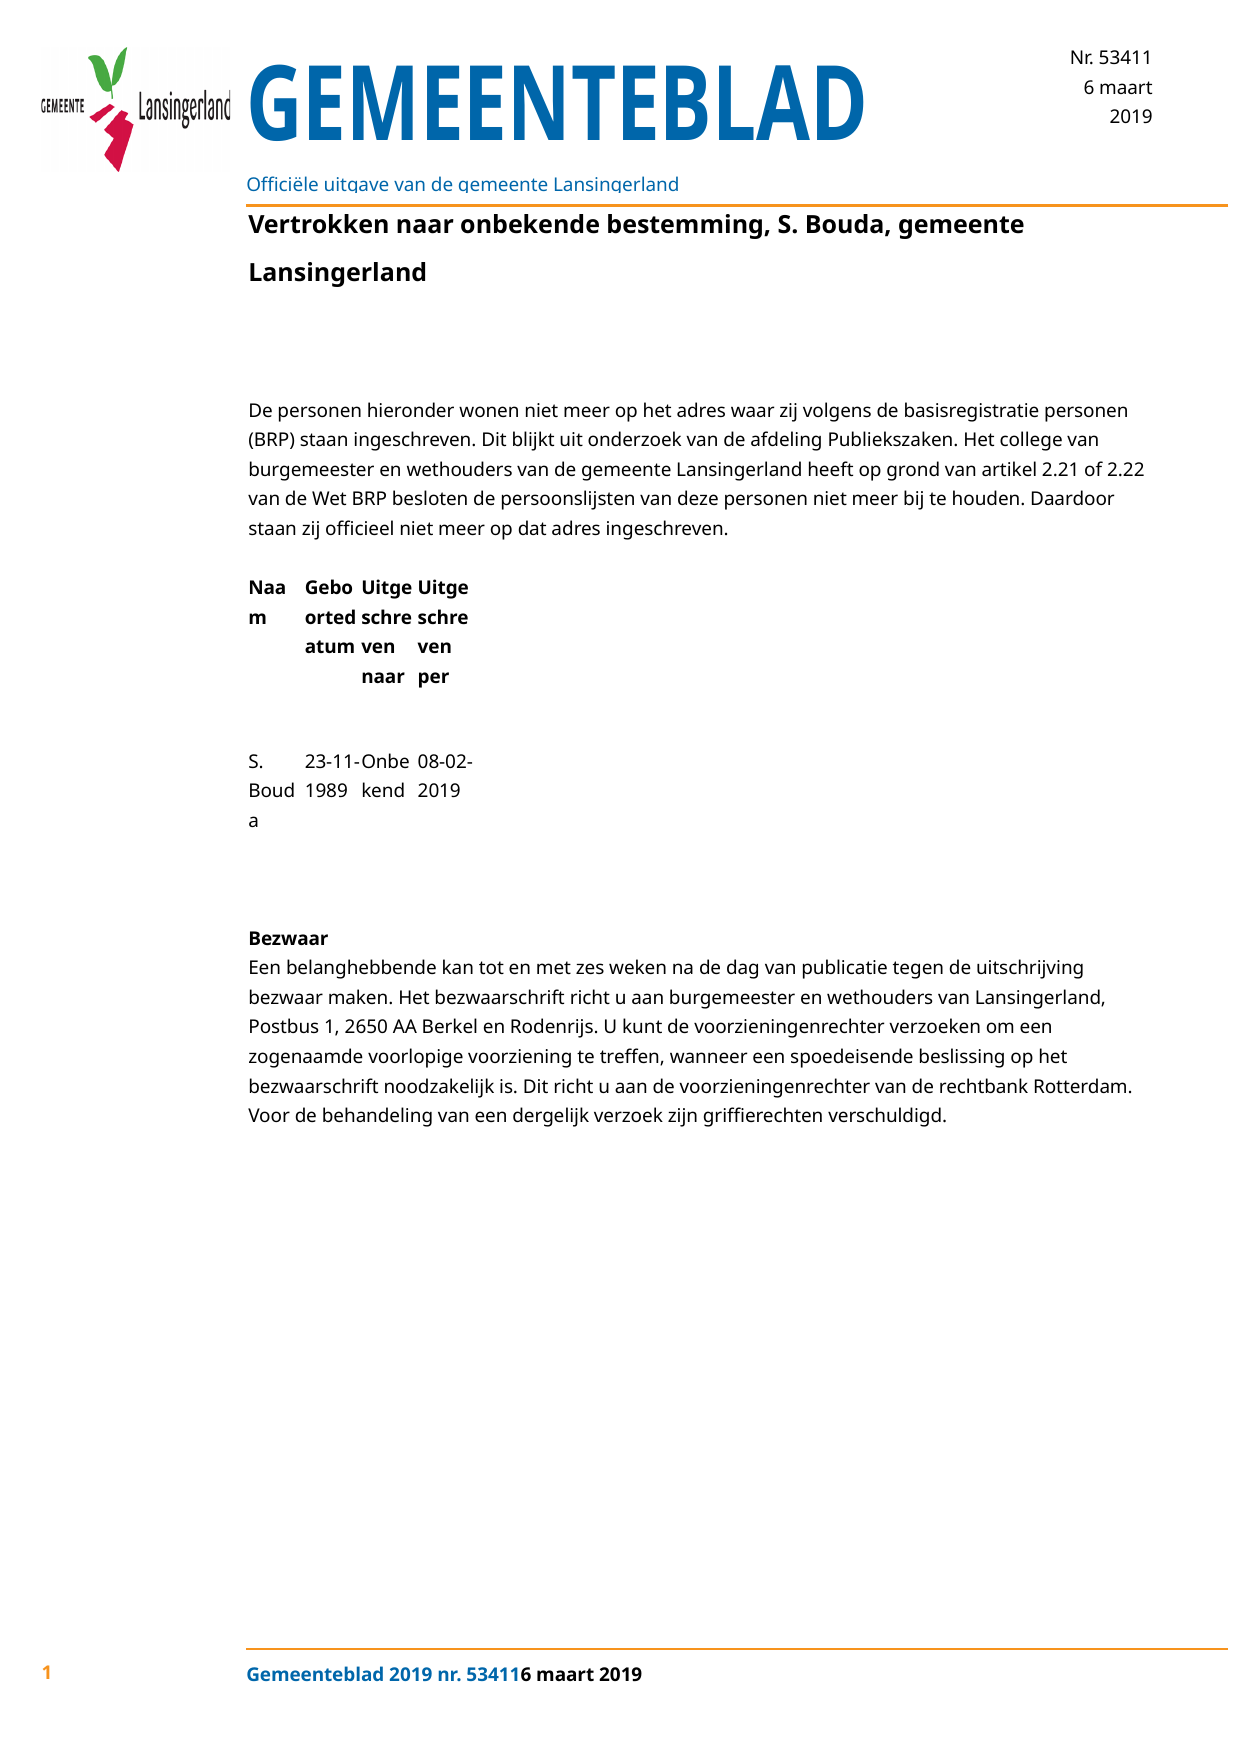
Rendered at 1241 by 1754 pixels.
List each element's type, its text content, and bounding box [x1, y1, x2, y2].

table_header Uitgeschreven naar [361, 574, 417, 689]
text Een belanghebbende kan tot en met zes weken na de dag van publicatie tegen de uitschrijving bezwaar maken. Het bezwaarschrift richt u aan burgemeester en wethouders van Lansingerland, Postbus 1, 2650 AA Berkel en Rodenrijs. U kunt de voorzieningenrechter verzoeken om een zogenaamde voorlopige voorziening te treffen, wanneer een spoedeisende beslissing op het bezwaarschrift noodzakelijk is. Dit richt u aan de voorzieningenrechter van de rechtbank Rotterdam. Voor de behandeling van een dergelijk verzoek zijn griffierechten verschuldigd. [248, 954, 1152, 1128]
table_header Geboortedatum [305, 574, 361, 689]
table_header Naam [248, 574, 304, 689]
text Bezwaar [248, 925, 1152, 951]
table_cell 08-02-2019 [418, 689, 474, 862]
text De personen hieronder wonen niet meer op het adres waar zij volgens de basisregistratie personen (BRP) staan ingeschreven. Dit blijkt uit onderzoek van de afdeling Publiekszaken. Het college van burgemeester en wethouders van de gemeente Lansingerland heeft op grond van artikel 2.21 of 2.22 van de Wet BRP besloten de persoonslijsten van deze personen niet meer bij te houden. Daardoor staan zij officieel niet meer op dat adres ingeschreven. [248, 397, 1152, 541]
table_header Uitgeschreven per [418, 574, 474, 689]
picture [41, 47, 231, 172]
table_cell S. Bouda [248, 689, 304, 862]
table_cell 23-11-1989 [305, 689, 361, 862]
text Vertrokken naar onbekende bestemming, S. Bouda, gemeente Lansingerland [248, 207, 1152, 288]
table_cell Onbekend [361, 689, 417, 862]
